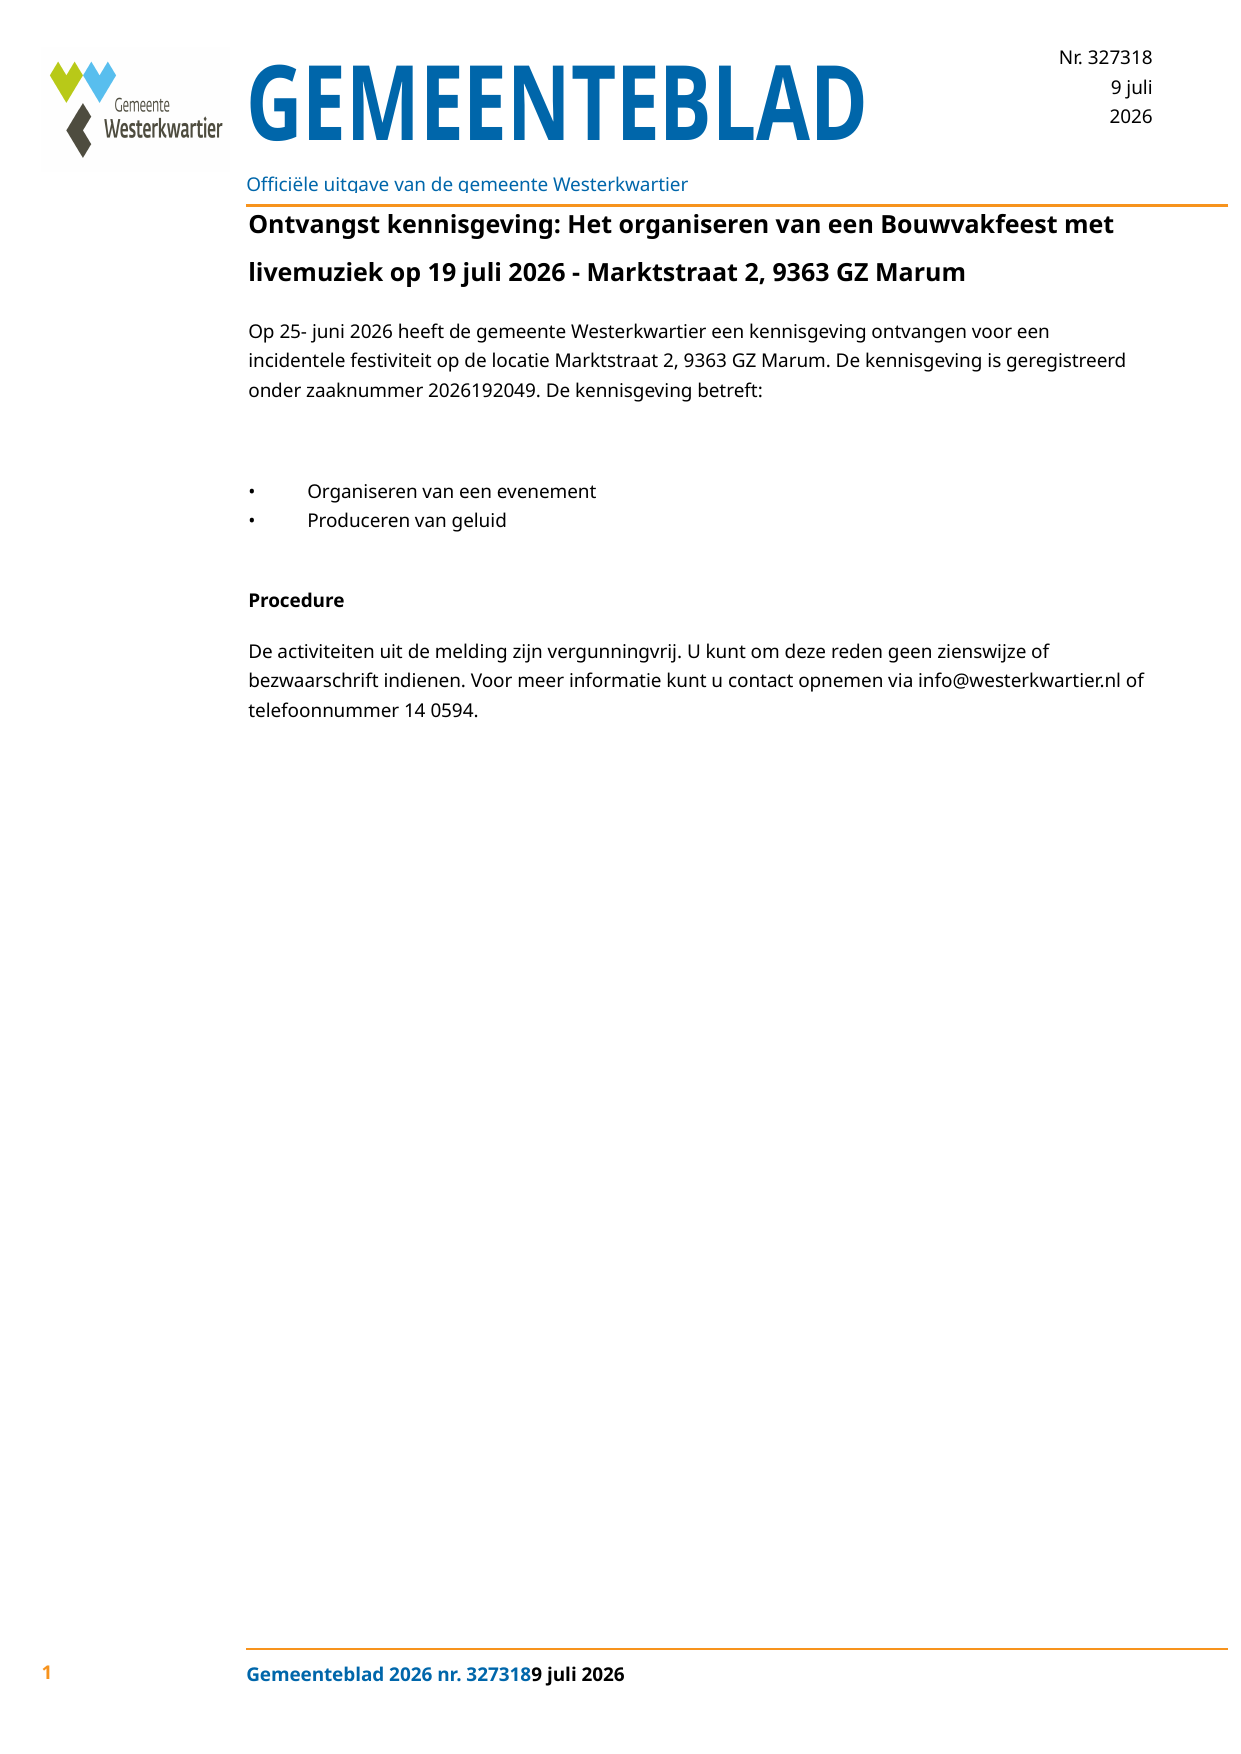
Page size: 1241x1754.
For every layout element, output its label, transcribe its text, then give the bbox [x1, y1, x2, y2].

list Organiseren van een evenement [248, 478, 1152, 504]
list Produceren van geluid [248, 507, 1152, 533]
text Op 25- juni 2026 heeft de gemeente Westerkwartier een kennisgeving ontvangen voor een incidentele festiviteit op de locatie Marktstraat 2, 9363 GZ Marum. De kennisgeving is geregistreerd onder zaaknummer 2026192049. De kennisgeving betreft: [248, 318, 1152, 403]
text Procedure [248, 587, 1152, 613]
text De activiteiten uit de melding zijn vergunningvrij. U kunt om deze reden geen zienswijze of bezwaarschrift indienen. Voor meer informatie kunt u contact opnemen via info@westerkwartier.nl of telefoonnummer 14 0594. [248, 638, 1152, 723]
picture [41, 47, 231, 172]
text Ontvangst kennisgeving: Het organiseren van een Bouwvakfeest met livemuziek op 19 juli 2026 - Marktstraat 2, 9363 GZ Marum [248, 207, 1152, 288]
